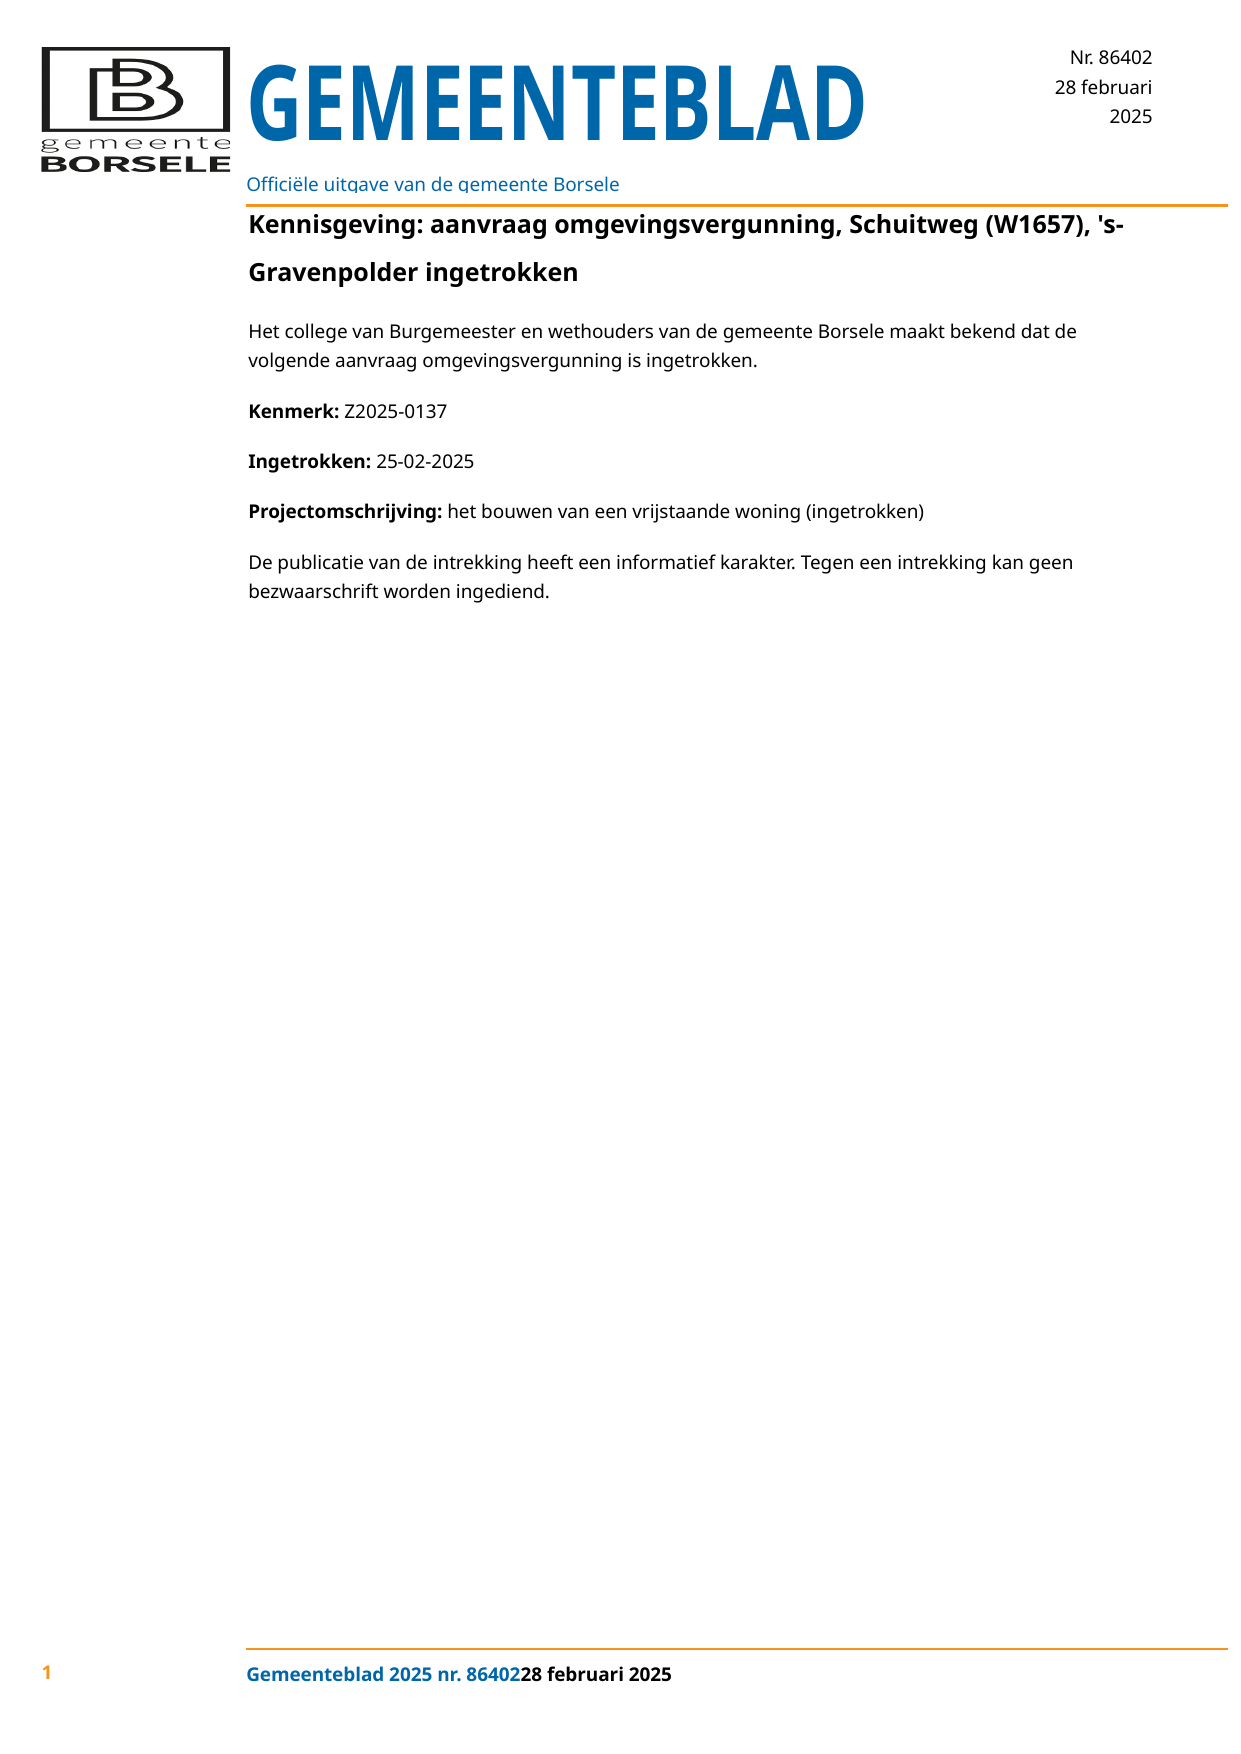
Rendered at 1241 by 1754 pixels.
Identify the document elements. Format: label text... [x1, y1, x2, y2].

text Kennisgeving: aanvraag omgevingsvergunning, Schuitweg (W1657), 's-Gravenpolder ingetrokken [248, 207, 1152, 288]
picture [41, 47, 231, 172]
text Kenmerk: Z2025-0137 [248, 398, 1152, 424]
text Projectomschrijving: het bouwen van een vrijstaande woning (ingetrokken) [248, 499, 1152, 524]
text Het college van Burgemeester en wethouders van de gemeente Borsele maakt bekend dat de volgende aanvraag omgevingsvergunning is ingetrokken. [248, 318, 1152, 373]
text Ingetrokken: 25-02-2025 [248, 448, 1152, 474]
text De publicatie van de intrekking heeft een informatief karakter. Tegen een intrekking kan geen bezwaarschrift worden ingediend. [248, 549, 1152, 604]
